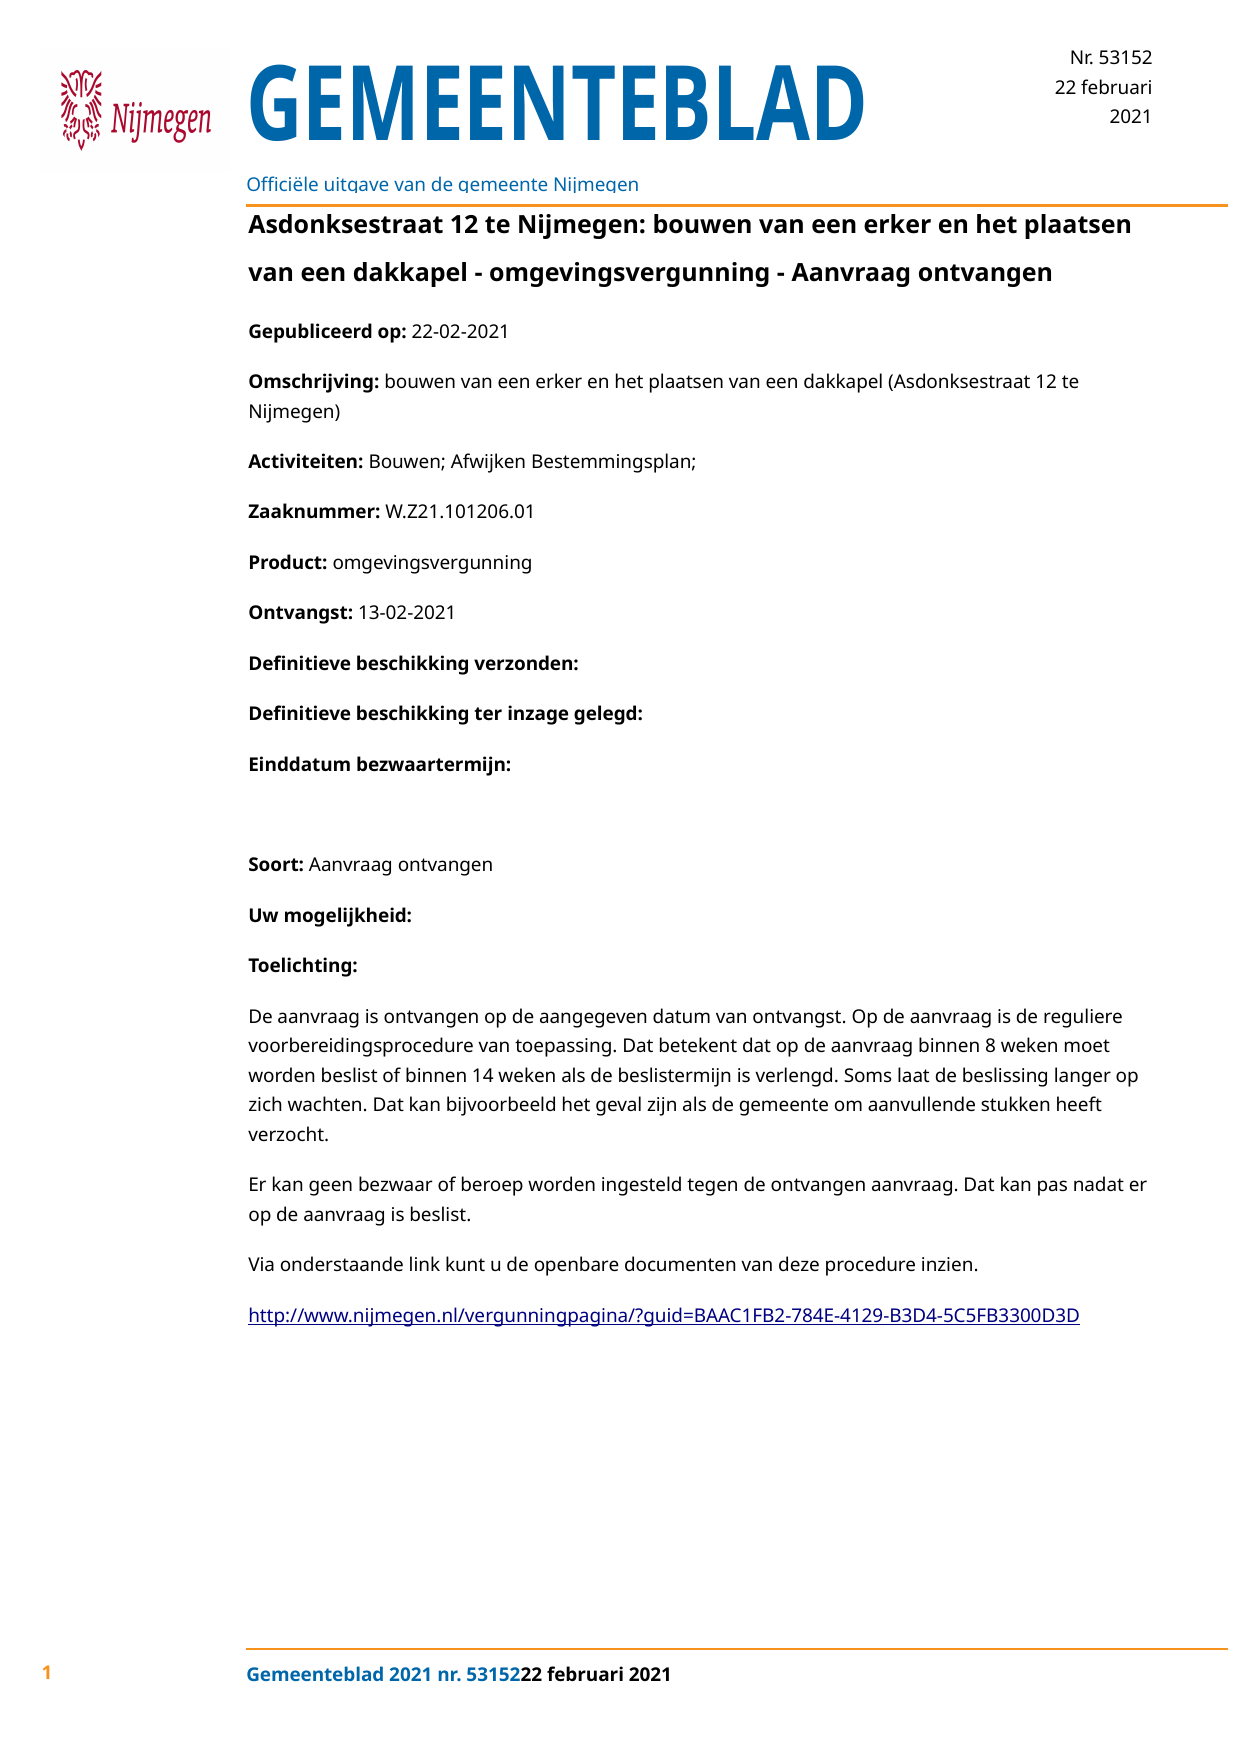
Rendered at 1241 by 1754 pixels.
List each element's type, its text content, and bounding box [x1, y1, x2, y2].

text Asdonksestraat 12 te Nijmegen: bouwen van een erker en het plaatsen van een dakkapel - omgevingsvergunning - Aanvraag ontvangen [248, 207, 1152, 288]
text Einddatum bezwaartermijn: [248, 751, 1152, 777]
text Uw mogelijkheid: [248, 902, 1152, 928]
text Soort: Aanvraag ontvangen [248, 852, 1152, 877]
text Zaaknummer: W.Z21.101206.01 [248, 499, 1152, 524]
text Via onderstaande link kunt u de openbare documenten van deze procedure inzien. [248, 1252, 1152, 1277]
text Gepubliceerd op: 22-02-2021 [248, 318, 1152, 344]
text Ontvangst: 13-02-2021 [248, 599, 1152, 625]
text Toelichting: [248, 952, 1152, 978]
text Omschrijving: bouwen van een erker en het plaatsen van een dakkapel (Asdonksestraat 12 te Nijmegen) [248, 368, 1152, 424]
text Definitieve beschikking verzonden: [248, 650, 1152, 676]
text Product: omgevingsvergunning [248, 549, 1152, 575]
text De aanvraag is ontvangen op de aangegeven datum van ontvangst. Op de aanvraag is de reguliere voorbereidingsprocedure van toepassing. Dat betekent dat op de aanvraag binnen 8 weken moet worden beslist of binnen 14 weken als de beslistermijn is verlengd. Soms laat de beslissing langer op zich wachten. Dat kan bijvoorbeeld het geval zijn als de gemeente om aanvullende stukken heeft verzocht. [248, 1003, 1152, 1147]
picture [41, 47, 231, 172]
text Definitieve beschikking ter inzage gelegd: [248, 700, 1152, 726]
text Er kan geen bezwaar of beroep worden ingesteld tegen de ontvangen aanvraag. Dat kan pas nadat er op de aanvraag is beslist. [248, 1172, 1152, 1227]
text http://www.nijmegen.nl/vergunningpagina/?guid=BAAC1FB2-784E-4129-B3D4-5C5FB3300D3D [248, 1302, 1152, 1328]
text Activiteiten: Bouwen; Afwijken Bestemmingsplan; [248, 448, 1152, 474]
